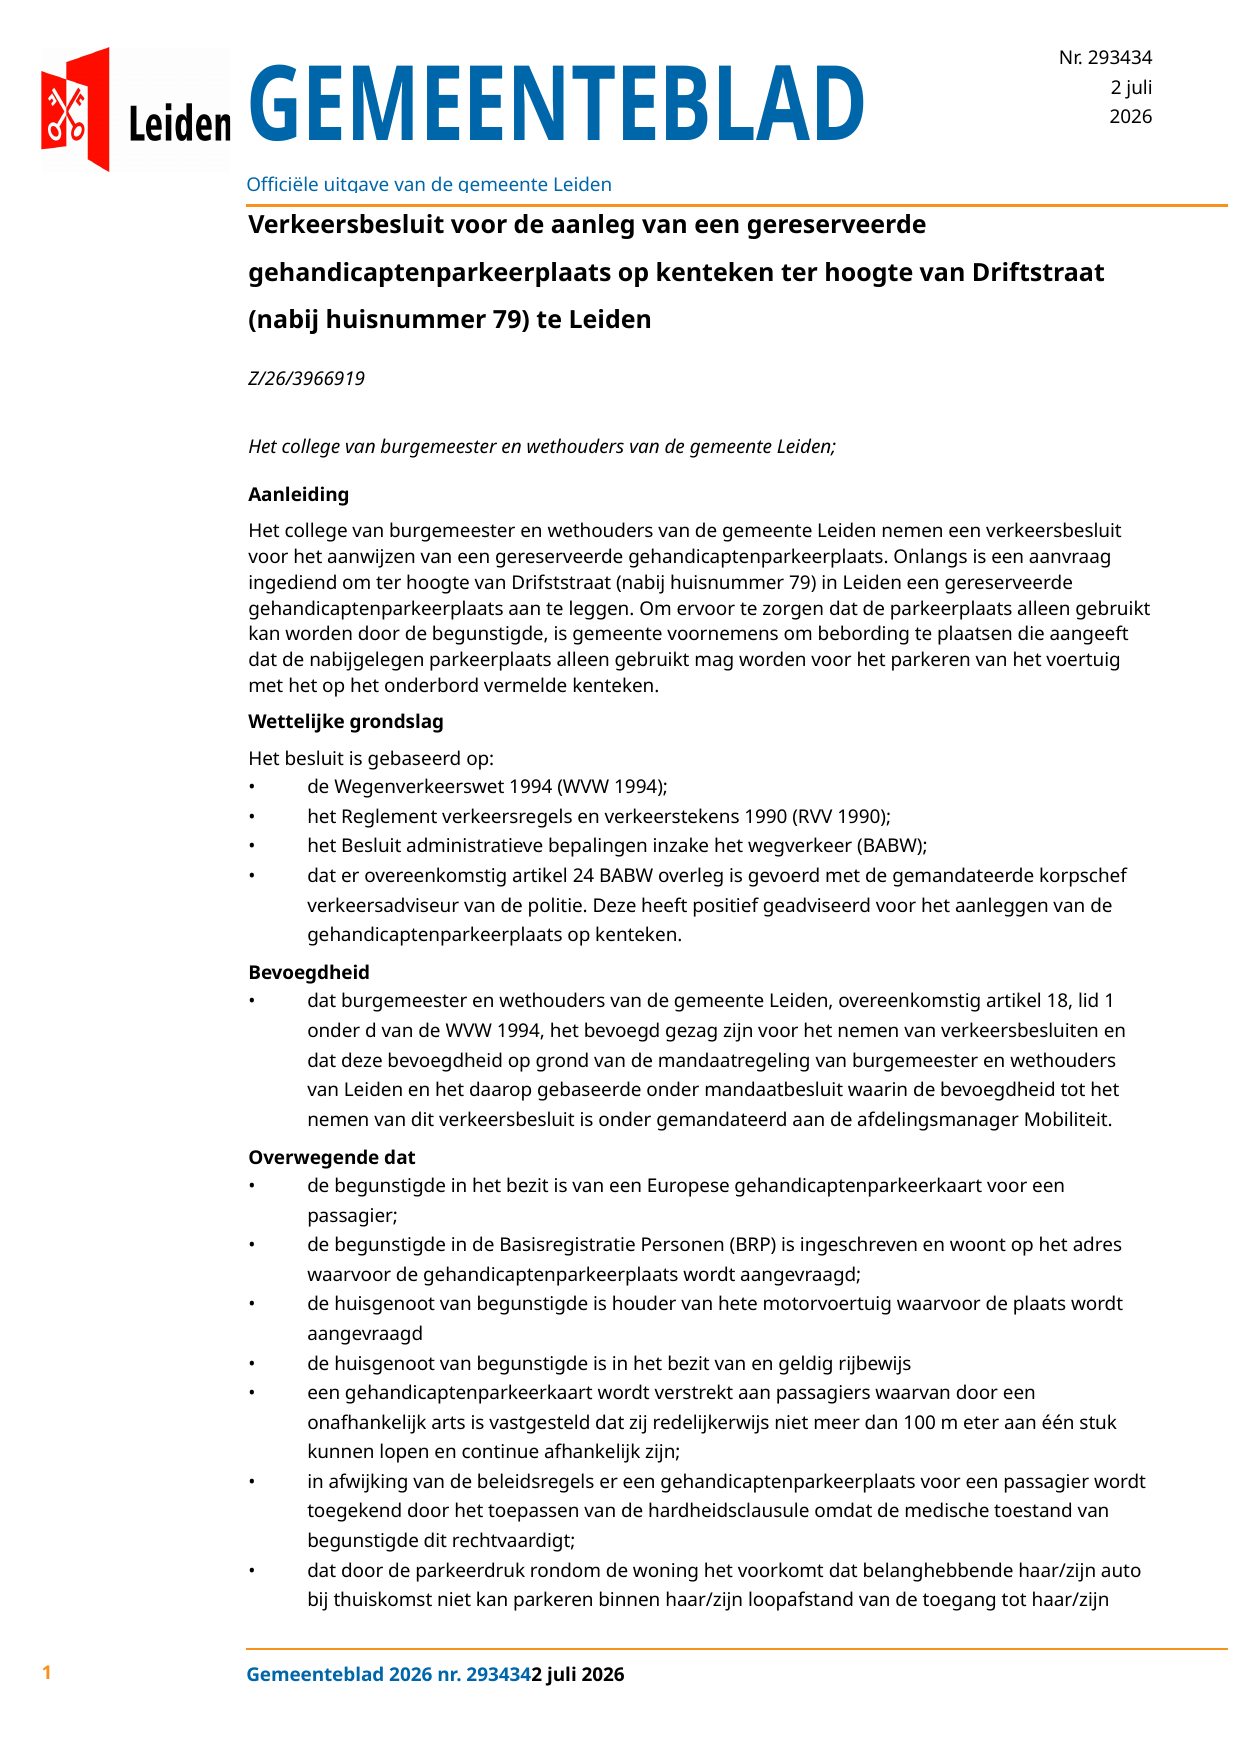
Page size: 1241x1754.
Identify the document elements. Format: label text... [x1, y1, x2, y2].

list dat door de parkeerdruk rondom de woning het voorkomt dat belanghebbende haar/zijn auto bij thuiskomst niet kan parkeren binnen haar/zijn loopafstand van de toegang tot haar/zijn [248, 1557, 1152, 1612]
list het Reglement verkeersregels en verkeerstekens 1990 (RVV 1990); [248, 803, 1152, 829]
list het Besluit administratieve bepalingen inzake het wegverkeer (BABW); [248, 833, 1152, 858]
list de Wegenverkeerswet 1994 (WVW 1994); [248, 773, 1152, 799]
list in afwijking van de beleidsregels er een gehandicaptenparkeerplaats voor een passagier wordt toegekend door het toepassen van de hardheidsclausule omdat de medische toestand van begunstigde dit rechtvaardigt; [248, 1468, 1152, 1553]
text Overwegende dat [248, 1144, 1152, 1170]
list een gehandicaptenparkeerkaart wordt verstrekt aan passagiers waarvan door een onafhankelijk arts is vastgesteld dat zij redelijkerwijs niet meer dan 100 m eter aan één stuk kunnen lopen en continue afhankelijk zijn; [248, 1379, 1152, 1464]
text Verkeersbesluit voor de aanleg van een gereserveerde gehandicaptenparkeerplaats op kenteken ter hoogte van Driftstraat (nabij huisnummer 79) te Leiden [248, 207, 1152, 336]
text Het college van burgemeester en wethouders van de gemeente Leiden nemen een verkeersbesluit voor het aanwijzen van een gereserveerde gehandicaptenparkeerplaats. Onlangs is een aanvraag ingediend om ter hoogte van Drifststraat (nabij huisnummer 79) in Leiden een gereserveerde gehandicaptenparkeerplaats aan te leggen. Om ervoor te zorgen dat de parkeerplaats alleen gebruikt kan worden door de begunstigde, is gemeente voornemens om bebording te plaatsen die aangeeft dat de nabijgelegen parkeerplaats alleen gebruikt mag worden voor het parkeren van het voertuig met het op het onderbord vermelde kenteken. [248, 517, 1152, 698]
list dat er overeenkomstig artikel 24 BABW overleg is gevoerd met de gemandateerde korpschef verkeersadviseur van de politie. Deze heeft positief geadviseerd voor het aanleggen van de gehandicaptenparkeerplaats op kenteken. [248, 862, 1152, 947]
text Het college van burgemeester en wethouders van de gemeente Leiden; [248, 433, 1152, 459]
list dat burgemeester en wethouders van de gemeente Leiden, overeenkomstig artikel 18, lid 1 onder d van de WVW 1994, het bevoegd gezag zijn voor het nemen van verkeersbesluiten en dat deze bevoegdheid op grond van de mandaatregeling van burgemeester en wethouders van Leiden en het daarop gebaseerde onder mandaatbesluit waarin de bevoegdheid tot het nemen van dit verkeersbesluit is onder gemandateerd aan de afdelingsmanager Mobiliteit. [248, 988, 1152, 1132]
list de begunstigde in de Basisregistratie Personen (BRP) is ingeschreven en woont op het adres waarvoor de gehandicaptenparkeerplaats wordt aangevraagd; [248, 1231, 1152, 1287]
text Z/26/3966919 [248, 366, 1152, 391]
text Wettelijke grondslag [248, 708, 1152, 734]
text Het besluit is gebaseerd op: [248, 745, 1152, 771]
list de huisgenoot van begunstigde is houder van hete motorvoertuig waarvoor de plaats wordt aangevraagd [248, 1291, 1152, 1346]
text Aanleiding [248, 481, 1152, 507]
text Bevoegdheid [248, 959, 1152, 985]
list de begunstigde in het bezit is van een Europese gehandicaptenparkeerkaart voor een passagier; [248, 1172, 1152, 1228]
list de huisgenoot van begunstigde is in het bezit van en geldig rijbewijs [248, 1350, 1152, 1376]
picture [41, 47, 231, 172]
